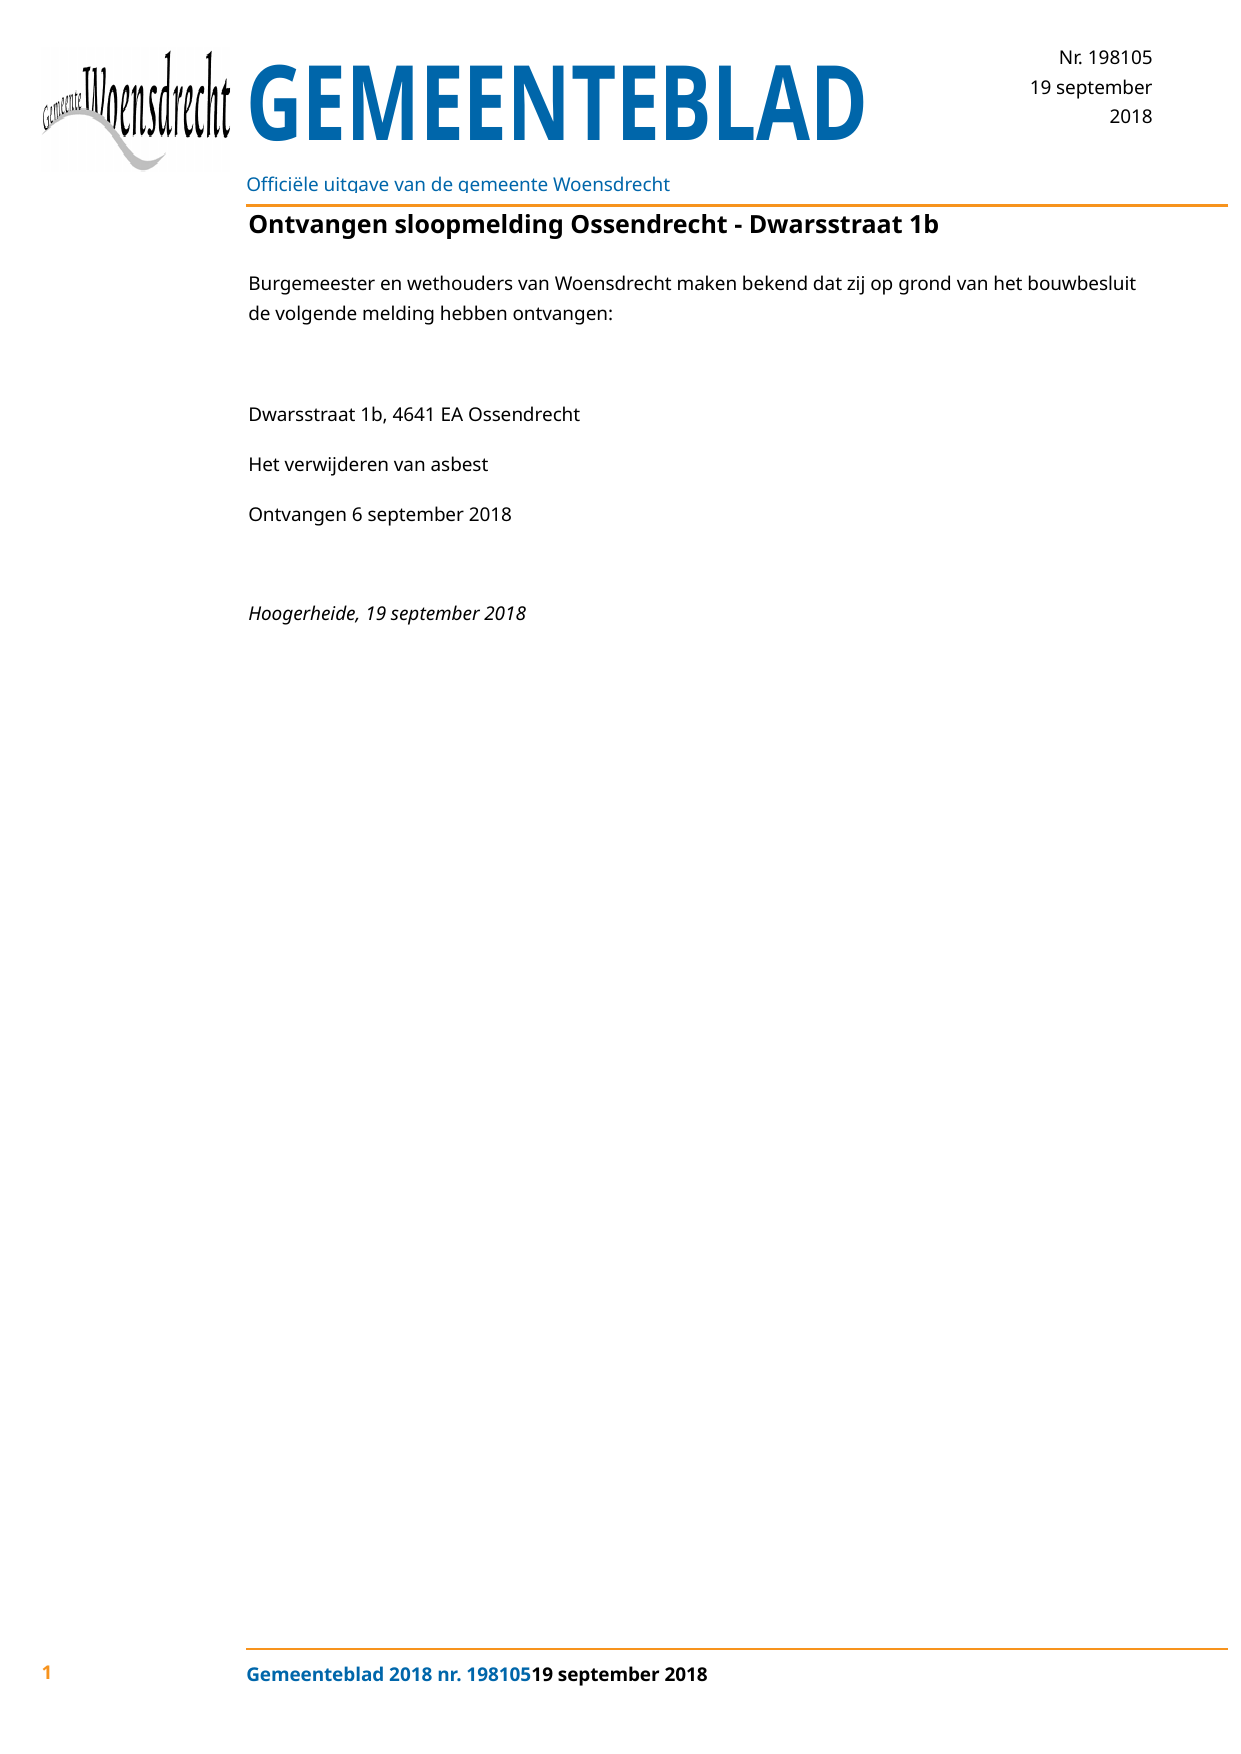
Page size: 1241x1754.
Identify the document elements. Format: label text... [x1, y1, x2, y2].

picture [41, 47, 231, 172]
text Burgemeester en wethouders van Woensdrecht maken bekend dat zij op grond van het bouwbesluit de volgende melding hebben ontvangen: [248, 270, 1152, 326]
text Ontvangen sloopmelding Ossendrecht - Dwarsstraat 1b [248, 207, 1152, 241]
text Het verwijderen van asbest [248, 451, 1152, 477]
text Dwarsstraat 1b, 4641 EA Ossendrecht [248, 401, 1152, 426]
text Ontvangen 6 september 2018 [248, 502, 1152, 527]
text Hoogerheide, 19 september 2018 [248, 600, 1152, 626]
